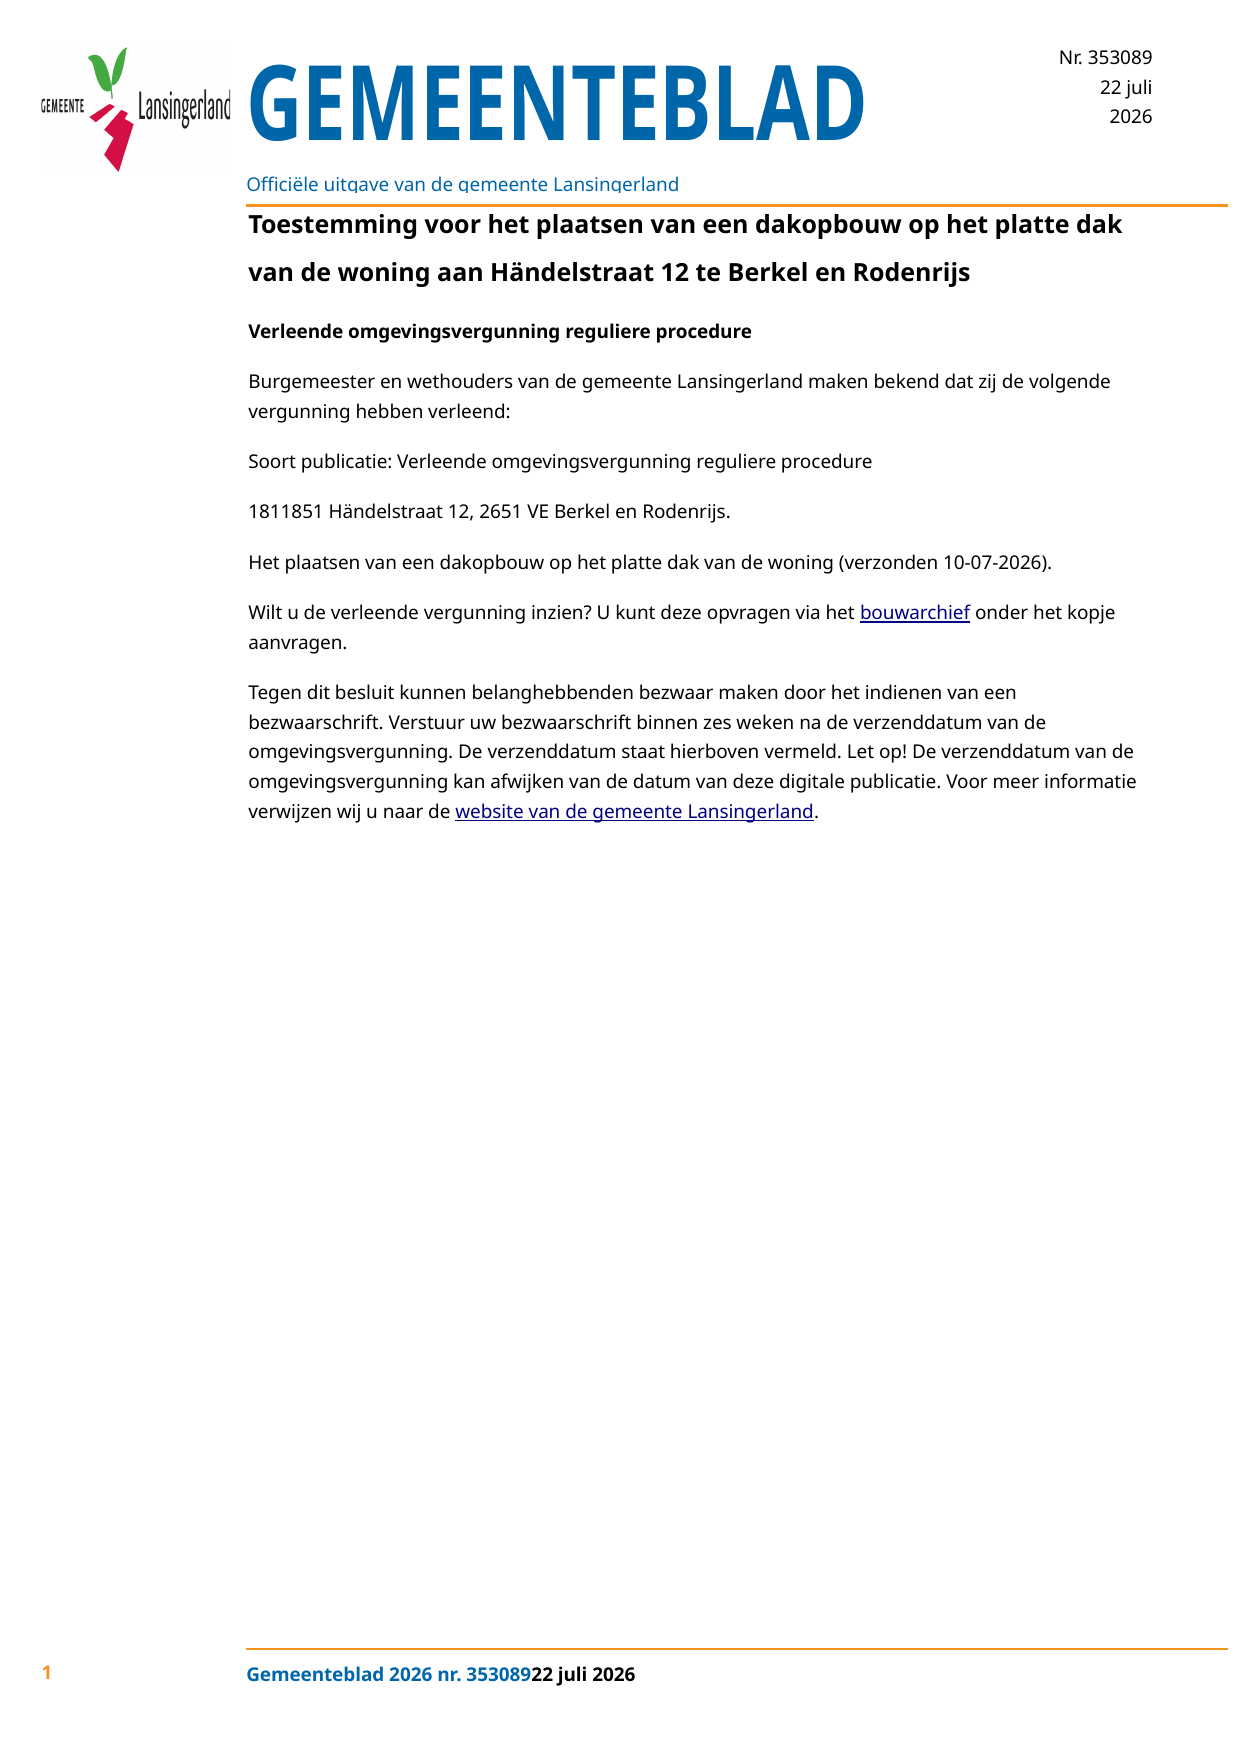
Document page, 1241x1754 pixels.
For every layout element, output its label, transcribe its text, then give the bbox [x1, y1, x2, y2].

text 1811851 Händelstraat 12, 2651 VE Berkel en Rodenrijs. [248, 499, 1152, 524]
text Soort publicatie: Verleende omgevingsvergunning reguliere procedure [248, 448, 1152, 474]
picture [41, 47, 231, 172]
text Het plaatsen van een dakopbouw op het platte dak van de woning (verzonden 10-07-2026). [248, 549, 1152, 575]
text Burgemeester en wethouders van de gemeente Lansingerland maken bekend dat zij de volgende vergunning hebben verleend: [248, 368, 1152, 424]
text Wilt u de verleende vergunning inzien? U kunt deze opvragen via het bouwarchief onder het kopje aanvragen. [248, 599, 1152, 655]
text Verleende omgevingsvergunning reguliere procedure [248, 318, 1152, 344]
text Tegen dit besluit kunnen belanghebbenden bezwaar maken door het indienen van een bezwaarschrift. Verstuur uw bezwaarschrift binnen zes weken na de verzenddatum van de omgevingsvergunning. De verzenddatum staat hierboven vermeld. Let op! De verzenddatum van de omgevingsvergunning kan afwijken van de datum van deze digitale publicatie. Voor meer informatie verwijzen wij u naar de website van de gemeente Lansingerland. [248, 679, 1152, 824]
text Toestemming voor het plaatsen van een dakopbouw op het platte dak van de woning aan Händelstraat 12 te Berkel en Rodenrijs [248, 207, 1152, 288]
